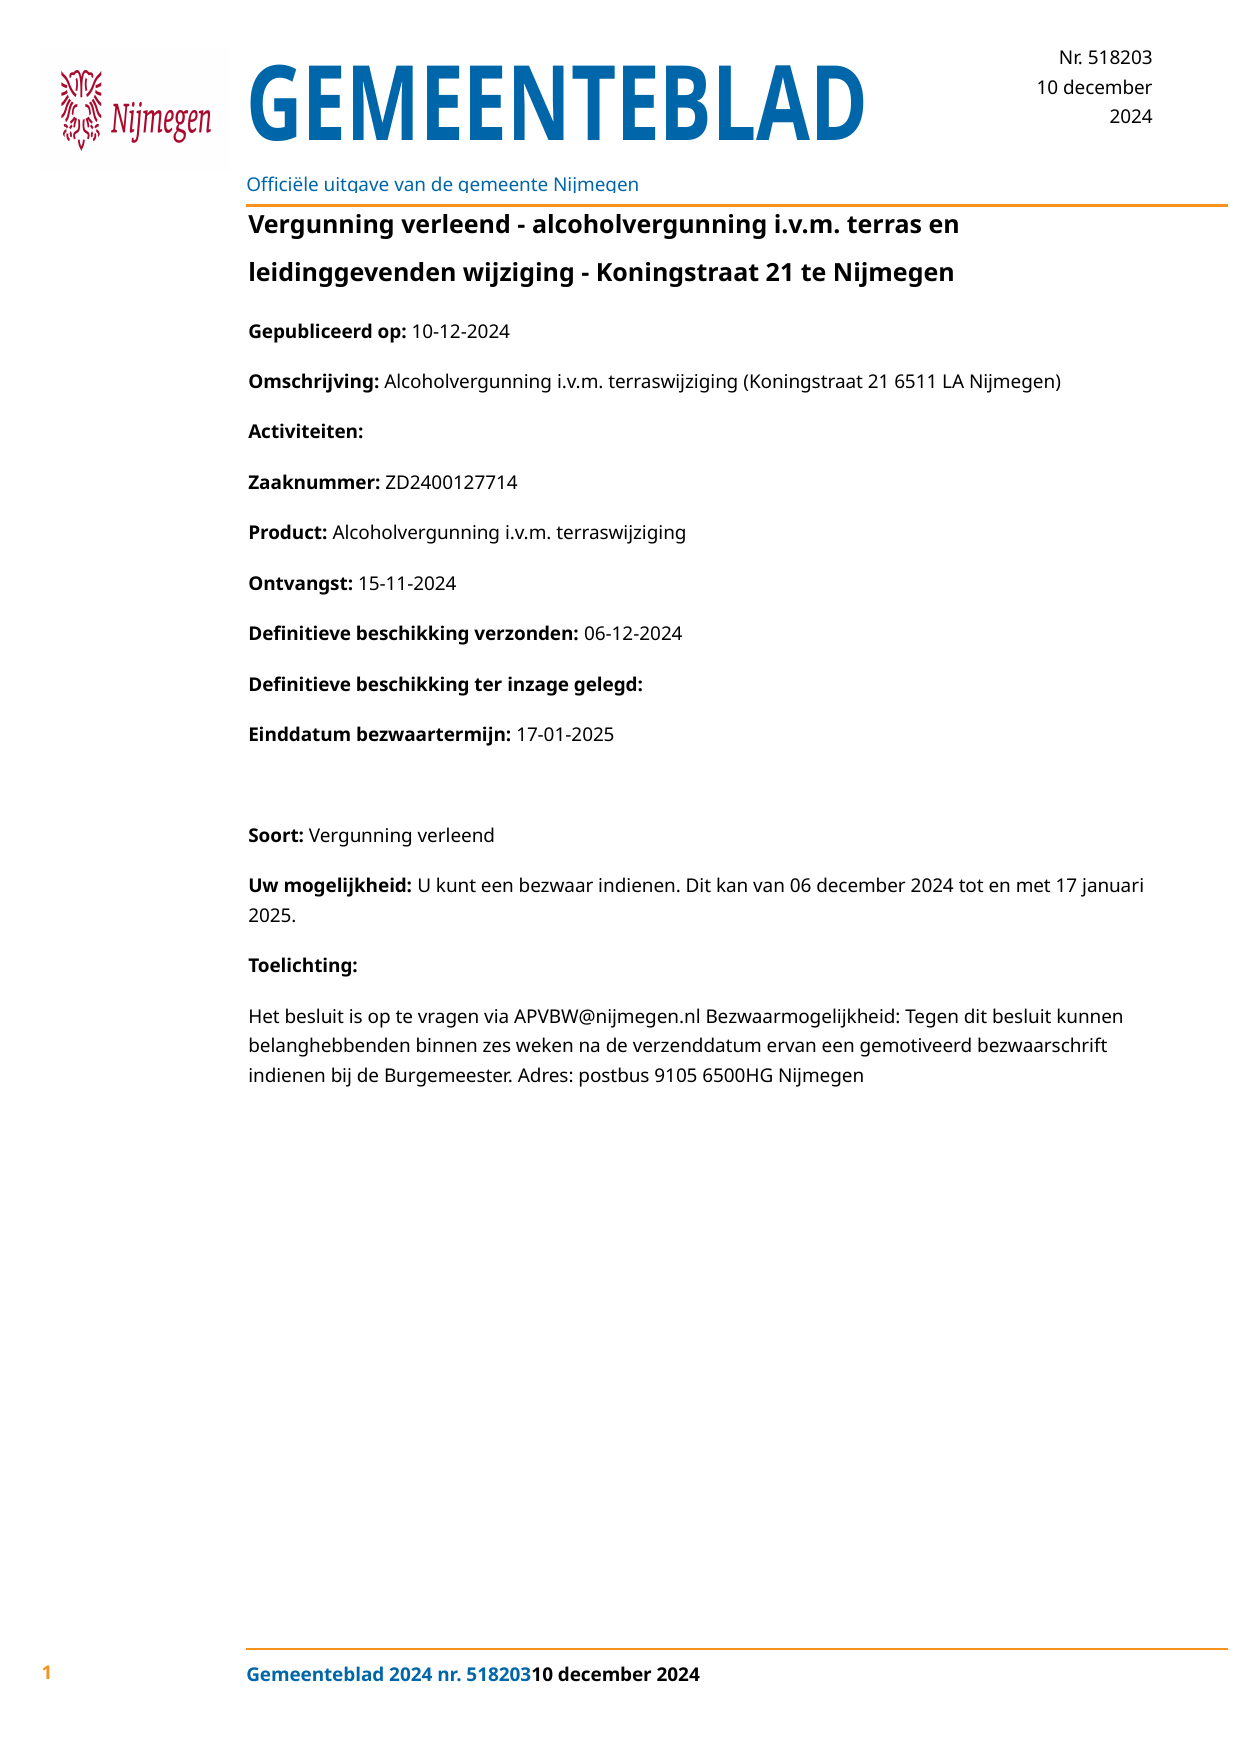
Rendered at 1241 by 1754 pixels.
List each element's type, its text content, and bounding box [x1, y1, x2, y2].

text Ontvangst: 15-11-2024 [248, 570, 1152, 596]
text Omschrijving: Alcoholvergunning i.v.m. terraswijziging (Koningstraat 21 6511 LA Nijmegen) [248, 368, 1152, 394]
picture [41, 47, 231, 172]
text Vergunning verleend - alcoholvergunning i.v.m. terras en leidinggevenden wijziging - Koningstraat 21 te Nijmegen [248, 207, 1152, 288]
text Toelichting: [248, 952, 1152, 978]
text Product: Alcoholvergunning i.v.m. terraswijziging [248, 519, 1152, 545]
text Gepubliceerd op: 10-12-2024 [248, 318, 1152, 344]
text Einddatum bezwaartermijn: 17-01-2025 [248, 721, 1152, 747]
text Het besluit is op te vragen via APVBW@nijmegen.nl Bezwaarmogelijkheid: Tegen dit besluit kunnen belanghebbenden binnen zes weken na de verzenddatum ervan een gemotiveerd bezwaarschrift indienen bij de Burgemeester. Adres: postbus 9105 6500HG Nijmegen [248, 1003, 1152, 1088]
text Definitieve beschikking ter inzage gelegd: [248, 671, 1152, 697]
text Activiteiten: [248, 419, 1152, 444]
text Soort: Vergunning verleend [248, 822, 1152, 848]
text Definitieve beschikking verzonden: 06-12-2024 [248, 620, 1152, 646]
text Zaaknummer: ZD2400127714 [248, 469, 1152, 495]
text Uw mogelijkheid: U kunt een bezwaar indienen. Dit kan van 06 december 2024 tot en met 17 januari 2025. [248, 872, 1152, 928]
